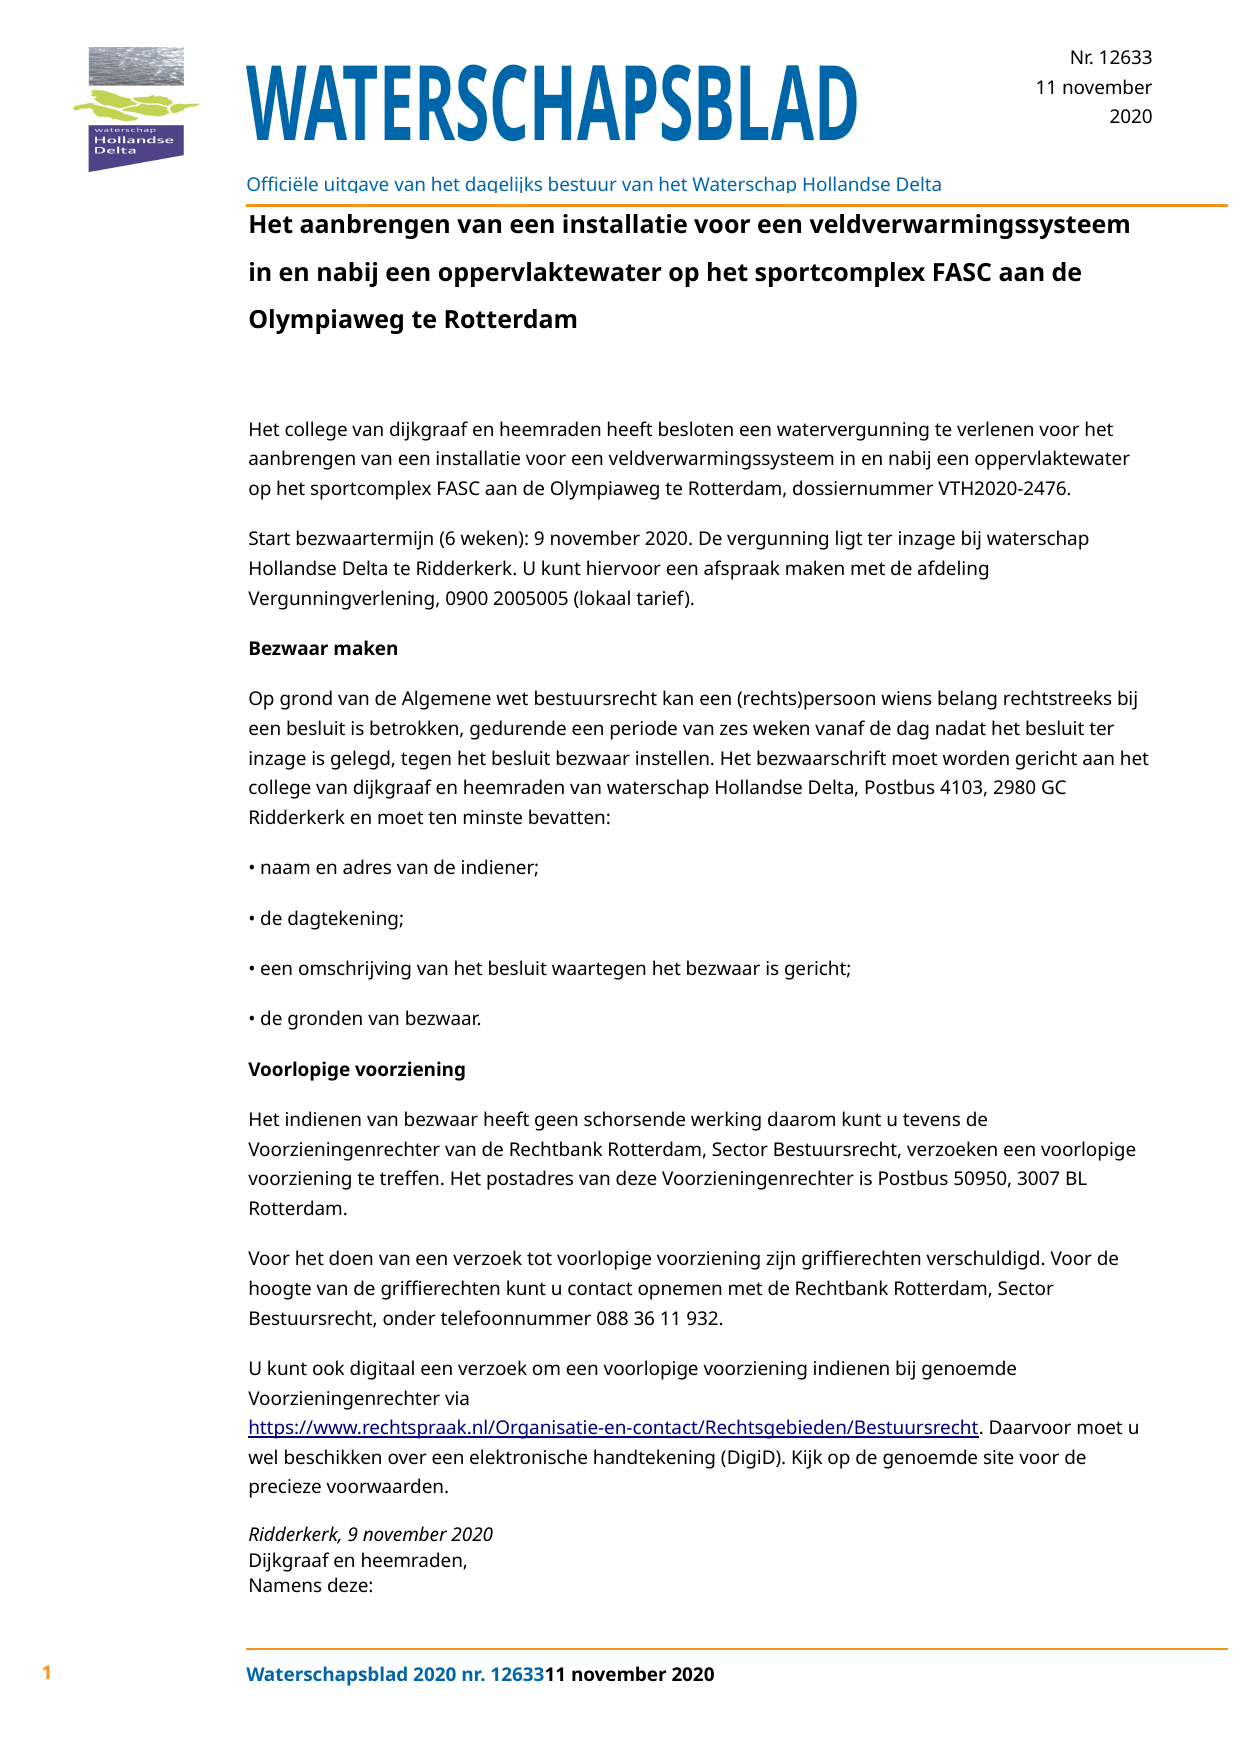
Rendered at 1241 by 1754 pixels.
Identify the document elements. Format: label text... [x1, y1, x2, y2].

text Het college van dijkgraaf en heemraden heeft besloten een watervergunning te verlenen voor het aanbrengen van een installatie voor een veldverwarmingssysteem in en nabij een oppervlaktewater op het sportcomplex FASC aan de Olympiaweg te Rotterdam, dossiernummer VTH2020-2476. [248, 416, 1152, 501]
text Voorlopige voorziening [248, 1056, 1152, 1082]
text • een omschrijving van het besluit waartegen het bezwaar is gericht; [248, 955, 1152, 981]
text Het indienen van bezwaar heeft geen schorsende werking daarom kunt u tevens de Voorzieningenrechter van de Rechtbank Rotterdam, Sector Bestuursrecht, verzoeken een voorlopige voorziening te treffen. Het postadres van deze Voorzieningenrechter is Postbus 50950, 3007 BL Rotterdam. [248, 1106, 1152, 1221]
text Op grond van de Algemene wet bestuursrecht kan een (rechts)persoon wiens belang rechtstreeks bij een besluit is betrokken, gedurende een periode van zes weken vanaf de dag nadat het besluit ter inzage is gelegd, tegen het besluit bezwaar instellen. Het bezwaarschrift moet worden gericht aan het college van dijkgraaf en heemraden van waterschap Hollandse Delta, Postbus 4103, 2980 GC Ridderkerk en moet ten minste bevatten: [248, 686, 1152, 829]
text Dijkgraaf en heemraden, [248, 1547, 1152, 1573]
text U kunt ook digitaal een verzoek om een voorlopige voorziening indienen bij genoemde Voorzieningenrechter via https://www.rechtspraak.nl/Organisatie-en-contact/Rechtsgebieden/Bestuursrecht. Daarvoor moet u wel beschikken over een elektronische handtekening (DigiD). Kijk op de genoemde site voor de precieze voorwaarden. [248, 1355, 1152, 1499]
text • de gronden van bezwaar. [248, 1006, 1152, 1031]
picture [41, 47, 231, 172]
text Voor het doen van een verzoek tot voorlopige voorziening zijn griffierechten verschuldigd. Voor de hoogte van de griffierechten kunt u contact opnemen met de Rechtbank Rotterdam, Sector Bestuursrecht, onder telefoonnummer 088 36 11 932. [248, 1246, 1152, 1330]
text Bezwaar maken [248, 635, 1152, 661]
text Het aanbrengen van een installatie voor een veldverwarmingssysteem in en nabij een oppervlaktewater op het sportcomplex FASC aan de Olympiaweg te Rotterdam [248, 207, 1152, 336]
text Ridderkerk, 9 november 2020 [248, 1521, 1152, 1547]
text • naam en adres van de indiener; [248, 854, 1152, 880]
text Namens deze: [248, 1573, 1152, 1598]
text • de dagtekening; [248, 905, 1152, 930]
text Start bezwaartermijn (6 weken): 9 november 2020. De vergunning ligt ter inzage bij waterschap Hollandse Delta te Ridderkerk. U kunt hiervoor een afspraak maken met de afdeling Vergunningverlening, 0900 2005005 (lokaal tarief). [248, 526, 1152, 610]
